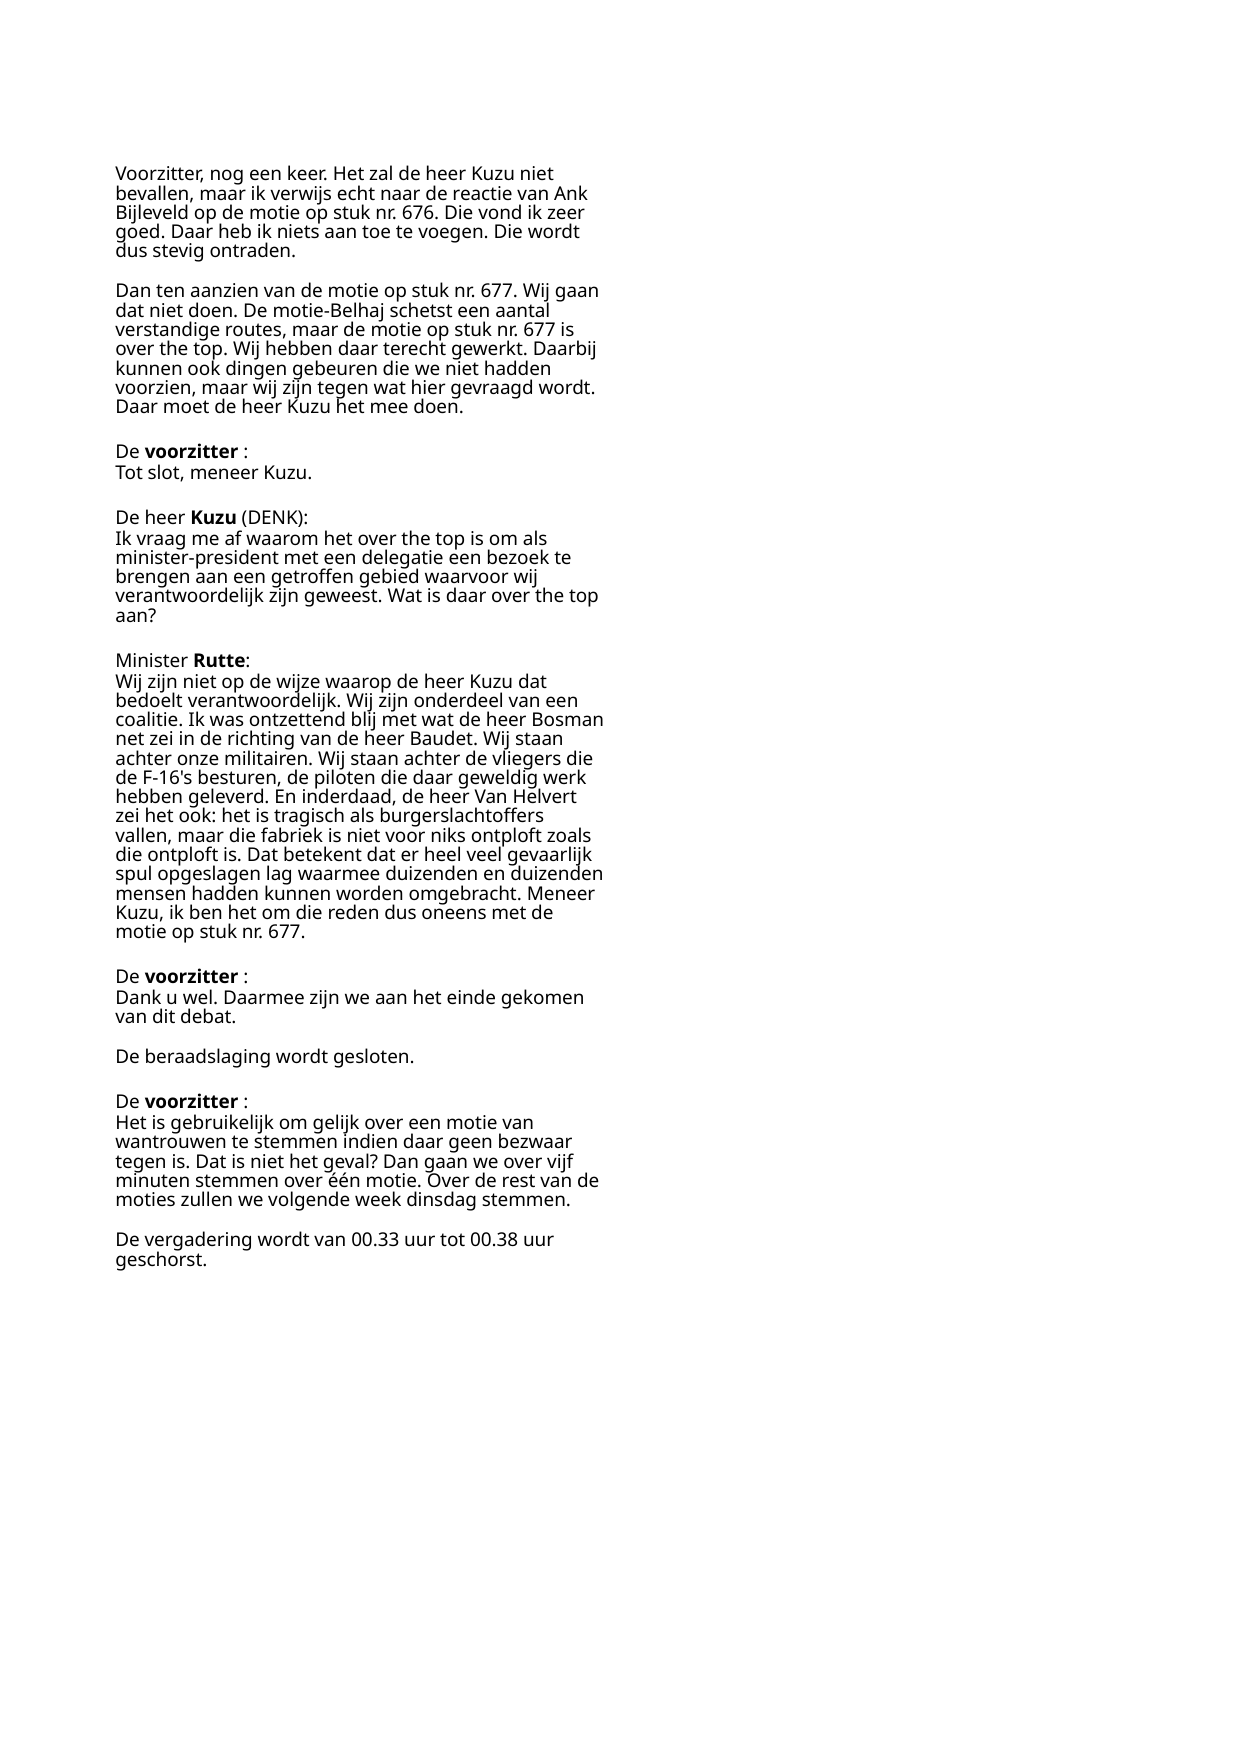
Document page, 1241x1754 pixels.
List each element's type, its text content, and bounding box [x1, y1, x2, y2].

text De heer Kuzu (DENK): [115, 504, 605, 530]
text De vergadering wordt van 00.33 uur tot 00.38 uur geschorst. [115, 1231, 605, 1270]
text Dank u wel. Daarmee zijn we aan het einde gekomen van dit debat. [115, 989, 605, 1027]
text De voorzitter : [115, 963, 605, 989]
text Het is gebruikelijk om gelijk over een motie van wantrouwen te stemmen indien daar geen bezwaar tegen is. Dat is niet het geval? Dan gaan we over vijf minuten stemmen over één motie. Over de rest van de moties zullen we volgende week dinsdag stemmen. [115, 1114, 605, 1211]
text Ik vraag me af waarom het over the top is om als minister-president met een delegatie een bezoek te brengen aan een getroffen gebied waarvoor wij verantwoordelijk zijn geweest. Wat is daar over the top aan? [115, 530, 605, 626]
text De voorzitter : [115, 438, 605, 464]
text Dan ten aanzien van de motie op stuk nr. 677. Wij gaan dat niet doen. De motie-Belhaj schetst een aantal verstandige routes, maar de motie op stuk nr. 677 is over the top. Wij hebben daar terecht gewerkt. Daarbij kunnen ook dingen gebeuren die we niet hadden voorzien, maar wij zijn tegen wat hier gevraagd wordt. Daar moet de heer Kuzu het mee doen. [115, 282, 605, 417]
text Tot slot, meneer Kuzu. [115, 464, 605, 483]
text Wij zijn niet op de wijze waarop de heer Kuzu dat bedoelt verantwoordelijk. Wij zijn onderdeel van een coalitie. Ik was ontzettend blij met wat de heer Bosman net zei in de richting van de heer Baudet. Wij staan achter onze militairen. Wij staan achter de vliegers die de F-16's besturen, de piloten die daar geweldig werk hebben geleverd. En inderdaad, de heer Van Helvert zei het ook: het is tragisch als burgerslachtoffers vallen, maar die fabriek is niet voor niks ontploft zoals die ontploft is. Dat betekent dat er heel veel gevaarlijk spul opgeslagen lag waarmee duizenden en duizenden mensen hadden kunnen worden omgebracht. Meneer Kuzu, ik ben het om die reden dus oneens met de motie op stuk nr. 677. [115, 673, 605, 942]
text Minister Rutte: [115, 647, 605, 673]
text Voorzitter, nog een keer. Het zal de heer Kuzu niet bevallen, maar ik verwijs echt naar de reactie van Ank Bijleveld op de motie op stuk nr. 676. Die vond ik zeer goed. Daar heb ik niets aan toe te voegen. Die wordt dus stevig ontraden. [115, 165, 605, 262]
text De voorzitter : [115, 1088, 605, 1114]
text De beraadslaging wordt gesloten. [115, 1048, 605, 1068]
